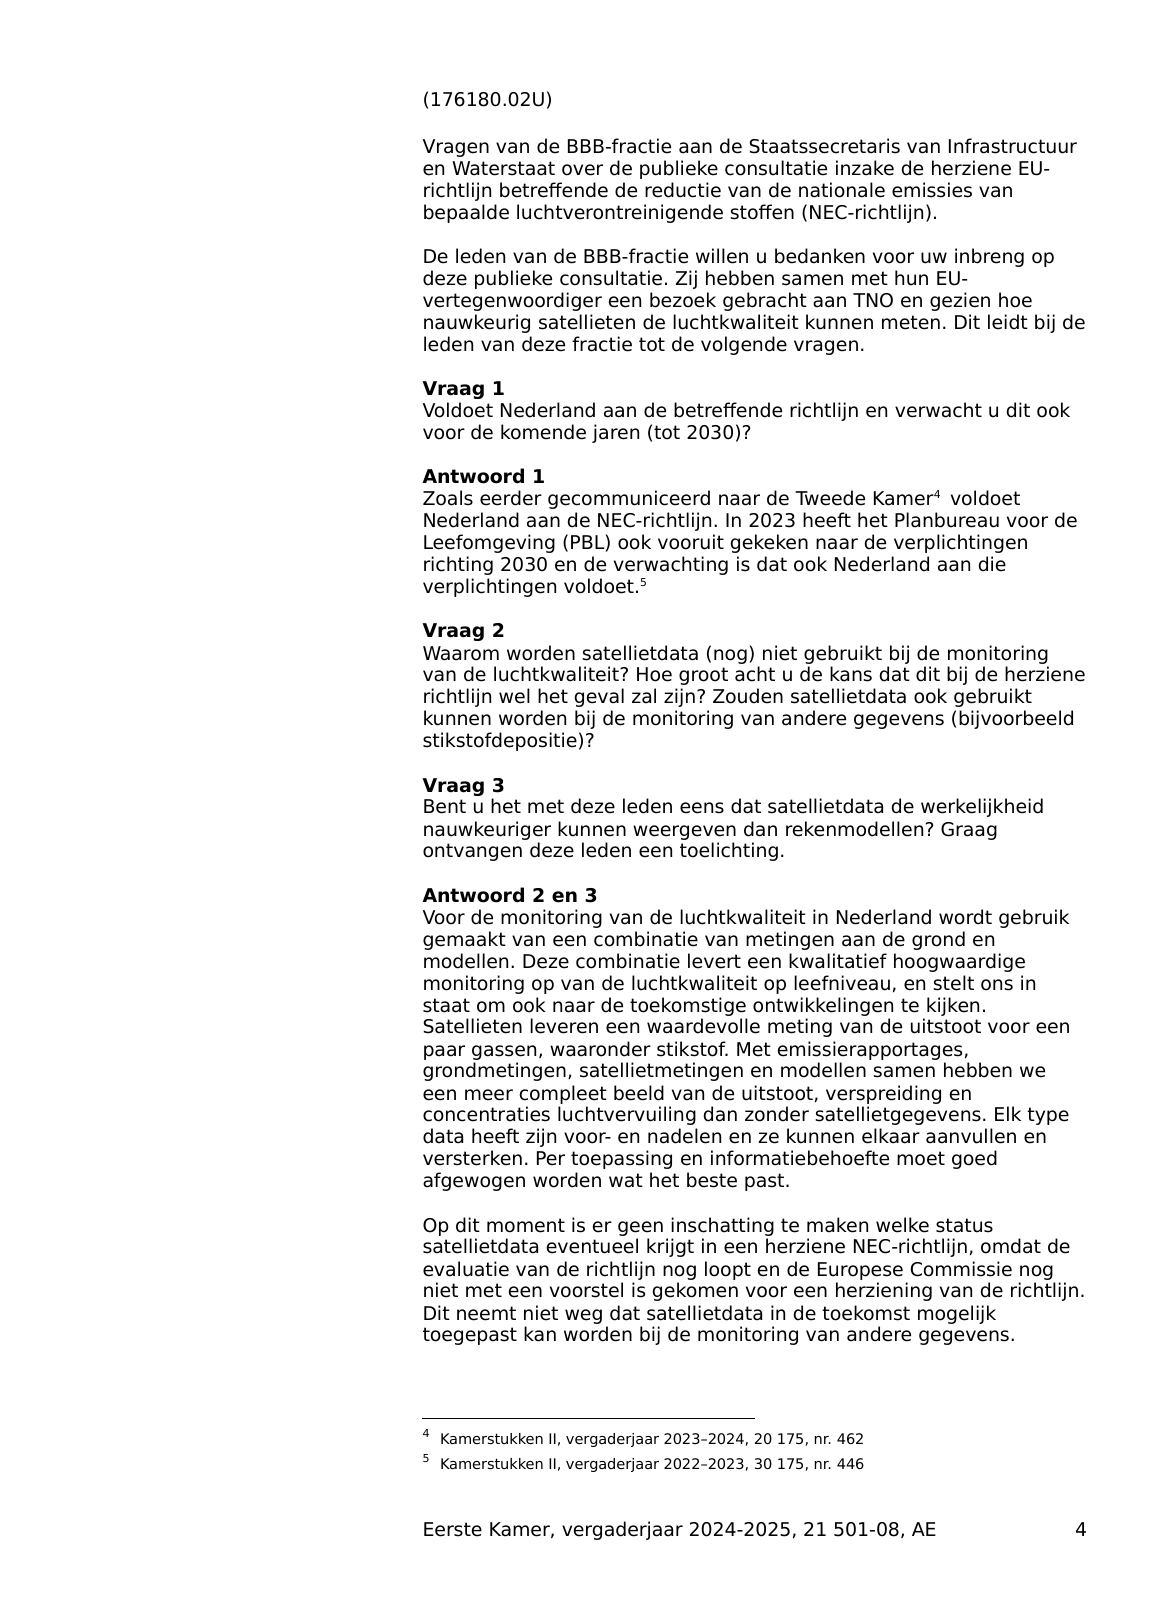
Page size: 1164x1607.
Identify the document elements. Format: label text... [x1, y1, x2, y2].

text Waarom worden satellietdata (nog) niet gebruikt bij de monitoring van de luchtkwaliteit? Hoe groot acht u de kans dat dit bij de herziene richtlijn wel het geval zal zijn? Zouden satellietdata ook gebruikt kunnen worden bij de monitoring van andere gegevens (bijvoorbeeld stikstofdepositie)? [422, 642, 1087, 752]
text Voor de monitoring van de luchtkwaliteit in Nederland wordt gebruik gemaakt van een combinatie van metingen aan de grond en modellen. Deze combinatie levert een kwalitatief hoogwaardige monitoring op van de luchtkwaliteit op leefniveau, en stelt ons in staat om ook naar de toekomstige ontwikkelingen te kijken. Satellieten leveren een waardevolle meting van de uitstoot voor een paar gassen, waaronder stikstof. Met emissierapportages, grondmetingen, satellietmetingen en modellen samen hebben we een meer compleet beeld van de uitstoot, verspreiding en concentraties luchtvervuiling dan zonder satellietgegevens. Elk type data heeft zijn voor- en nadelen en ze kunnen elkaar aanvullen en versterken. Per toepassing en informatiebehoefte moet goed afgewogen worden wat het beste past. [422, 907, 1087, 1192]
text De leden van de BBB-fractie willen u bedanken voor uw inbreng op deze publieke consultatie. Zij hebben samen met hun EU-vertegenwoordiger een bezoek gebracht aan TNO en gezien hoe nauwkeurig satellieten de luchtkwaliteit kunnen meten. Dit leidt bij de leden van deze fractie tot de volgende vragen. [422, 246, 1087, 356]
text Vraag 1 [422, 378, 1087, 400]
text Kamerstukken II, vergaderjaar 2022–2023, 30 175, nr. 446 [422, 1452, 1087, 1474]
text Voldoet Nederland aan de betreffende richtlijn en verwacht u dit ook voor de komende jaren (tot 2030)? [422, 400, 1087, 444]
subtitle (176180.02U) [422, 89, 1087, 111]
text Antwoord 1 [422, 466, 1087, 488]
text Vraag 2 [422, 620, 1087, 642]
text Vraag 3 [422, 774, 1087, 796]
text Op dit moment is er geen inschatting te maken welke status satellietdata eventueel krijgt in een herziene NEC-richtlijn, omdat de evaluatie van de richtlijn nog loopt en de Europese Commissie nog niet met een voorstel is gekomen voor een herziening van de richtlijn. Dit neemt niet weg dat satellietdata in de toekomst mogelijk toegepast kan worden bij de monitoring van andere gegevens. [422, 1214, 1087, 1346]
text Antwoord 2 en 3 [422, 884, 1087, 907]
text Zoals eerder gecommuniceerd naar de Tweede Kamer voldoet Nederland aan de NEC-richtlijn. In 2023 heeft het Planbureau voor de Leefomgeving (PBL) ook vooruit gekeken naar de verplichtingen richting 2030 en de verwachting is dat ook Nederland aan die verplichtingen voldoet. [422, 488, 1087, 598]
text Kamerstukken II, vergaderjaar 2023–2024, 20 175, nr. 462 [422, 1427, 1087, 1449]
text Bent u het met deze leden eens dat satellietdata de werkelijkheid nauwkeuriger kunnen weergeven dan rekenmodellen? Graag ontvangen deze leden een toelichting. [422, 796, 1087, 862]
text Vragen van de BBB-fractie aan de Staatssecretaris van Infrastructuur en Waterstaat over de publieke consultatie inzake de herziene EU-richtlijn betreffende de reductie van de nationale emissies van bepaalde luchtverontreinigende stoffen (NEC-richtlijn). [422, 136, 1087, 224]
